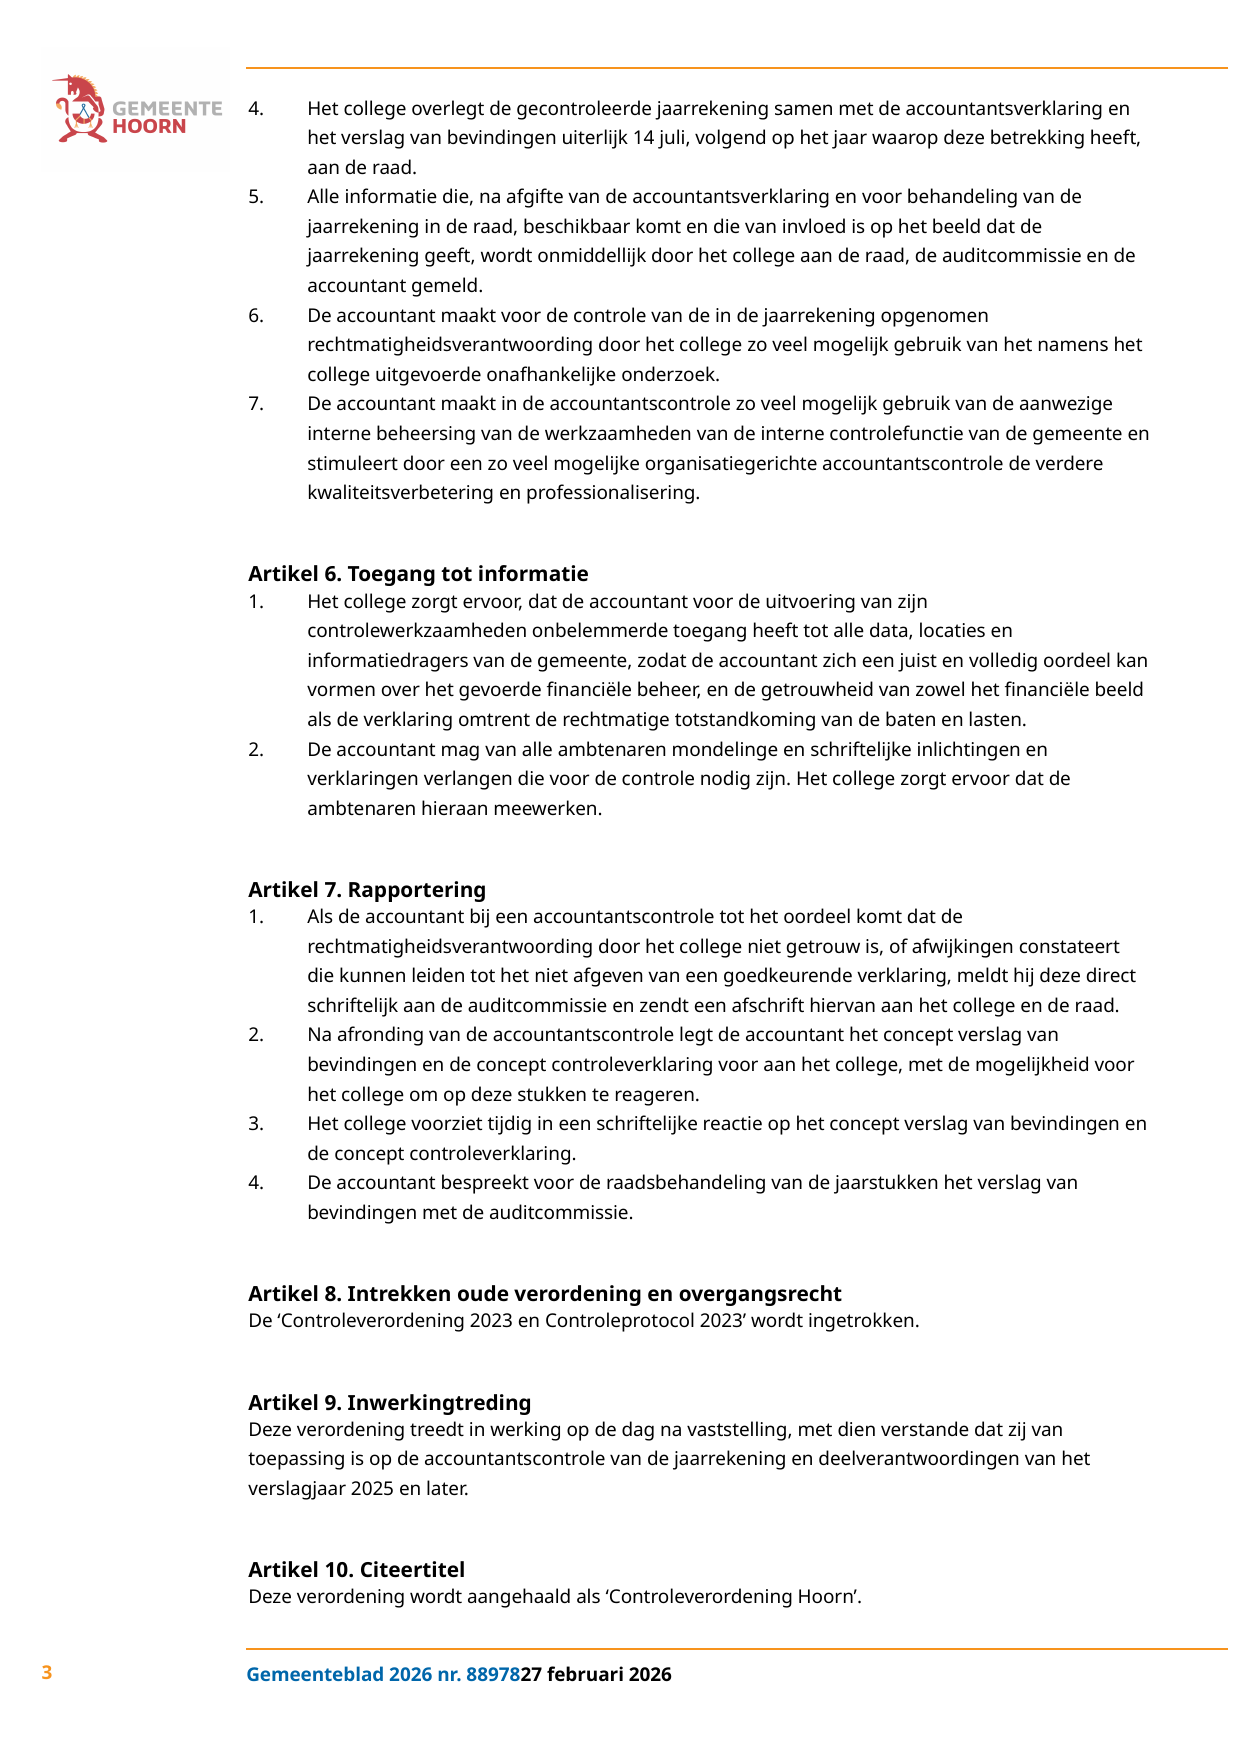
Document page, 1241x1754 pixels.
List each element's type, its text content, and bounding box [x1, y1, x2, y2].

text Artikel 9. Inwerkingtreding [248, 1388, 1152, 1416]
text Artikel 6. Toegang tot informatie [248, 559, 1152, 588]
list De accountant mag van alle ambtenaren mondelinge en schriftelijke inlichtingen en verklaringen verlangen die voor de controle nodig zijn. Het college zorgt ervoor dat de ambtenaren hieraan meewerken. [248, 736, 1152, 821]
text Deze verordening wordt aangehaald als ‘Controleverordening Hoorn’. [248, 1584, 1152, 1609]
text De ‘Controleverordening 2023 en Controleprotocol 2023’ wordt ingetrokken. [248, 1308, 1152, 1333]
text Artikel 7. Rapportering [248, 875, 1152, 903]
list Na afronding van de accountantscontrole legt de accountant het concept verslag van bevindingen en de concept controleverklaring voor aan het college, met de mogelijkheid voor het college om op deze stukken te reageren. [248, 1022, 1152, 1107]
picture [41, 47, 231, 172]
text Artikel 10. Citeertitel [248, 1555, 1152, 1584]
list De accountant maakt voor de controle van de in de jaarrekening opgenomen rechtmatigheidsverantwoording door het college zo veel mogelijk gebruik van het namens het college uitgevoerde onafhankelijke onderzoek. [248, 302, 1152, 387]
list De accountant maakt in de accountantscontrole zo veel mogelijk gebruik van de aanwezige interne beheersing van de werkzaamheden van de interne controlefunctie van de gemeente en stimuleert door een zo veel mogelijke organisatiegerichte accountantscontrole de verdere kwaliteitsverbetering en professionalisering. [248, 391, 1152, 505]
list De accountant bespreekt voor de raadsbehandeling van de jaarstukken het verslag van bevindingen met de auditcommissie. [248, 1169, 1152, 1225]
list Als de accountant bij een accountantscontrole tot het oordeel komt dat de rechtmatigheidsverantwoording door het college niet getrouw is, of afwijkingen constateert die kunnen leiden tot het niet afgeven van een goedkeurende verklaring, meldt hij deze direct schriftelijk aan de auditcommissie en zendt een afschrift hiervan aan het college en de raad. [248, 903, 1152, 1018]
text Artikel 8. Intrekken oude verordening en overgangsrecht [248, 1279, 1152, 1308]
text Deze verordening treedt in werking op de dag na vaststelling, met dien verstande dat zij van toepassing is op de accountantscontrole van de jaarrekening en deelverantwoordingen van het verslagjaar 2025 en later. [248, 1416, 1152, 1501]
list Alle informatie die, na afgifte van de accountantsverklaring en voor behandeling van de jaarrekening in de raad, beschikbaar komt en die van invloed is op het beeld dat de jaarrekening geeft, wordt onmiddellijk door het college aan de raad, de auditcommissie en de accountant gemeld. [248, 183, 1152, 298]
list Het college overlegt de gecontroleerde jaarrekening samen met de accountantsverklaring en het verslag van bevindingen uiterlijk 14 juli, volgend op het jaar waarop deze betrekking heeft, aan de raad. [248, 95, 1152, 180]
list Het college voorziet tijdig in een schriftelijke reactie op het concept verslag van bevindingen en de concept controleverklaring. [248, 1110, 1152, 1166]
list Het college zorgt ervoor, dat de accountant voor de uitvoering van zijn controlewerkzaamheden onbelemmerde toegang heeft tot alle data, locaties en informatiedragers van de gemeente, zodat de accountant zich een juist en volledig oordeel kan vormen over het gevoerde financiële beheer, en de getrouwheid van zowel het financiële beeld als de verklaring omtrent de rechtmatige totstandkoming van de baten en lasten. [248, 588, 1152, 732]
